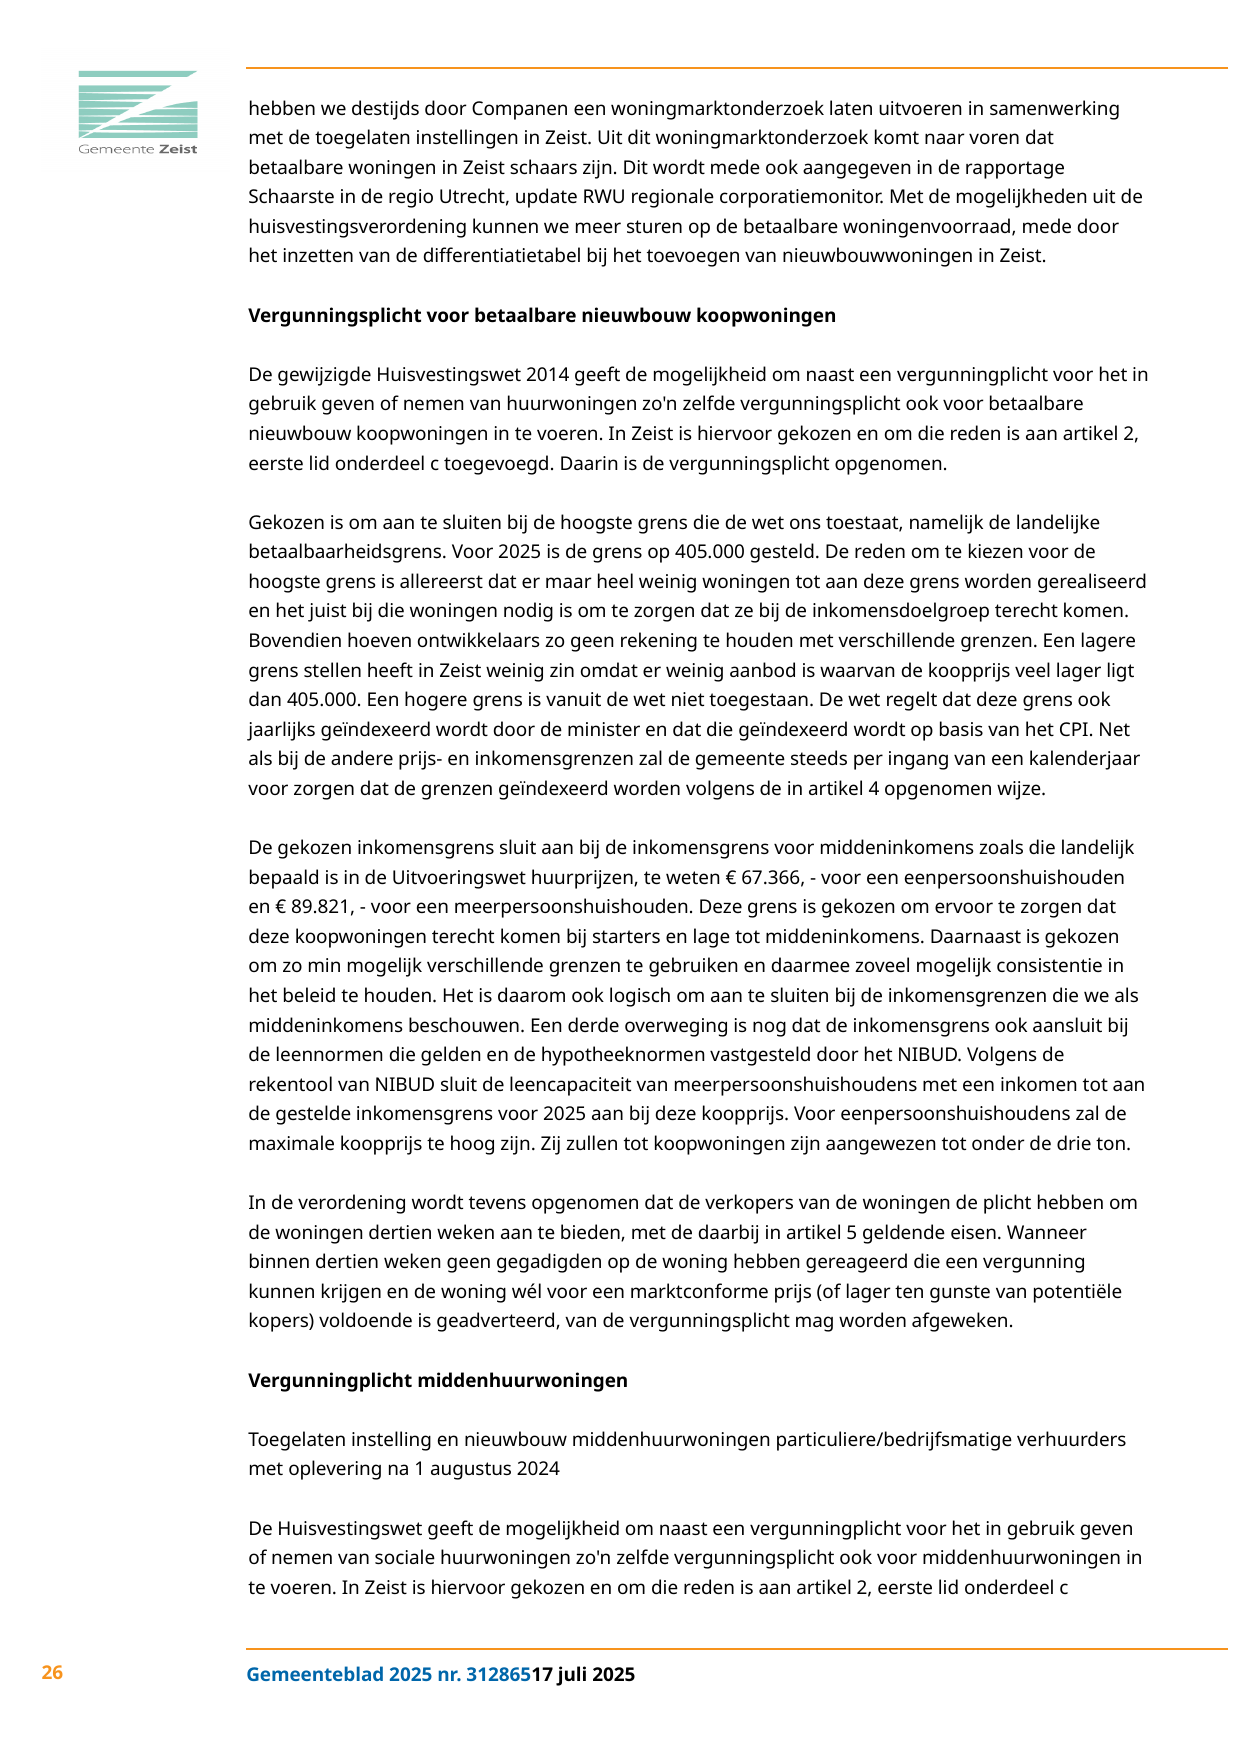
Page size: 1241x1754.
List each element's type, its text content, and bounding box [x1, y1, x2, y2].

text Vergunningplicht middenhuurwoningen [248, 1367, 1152, 1393]
text Vergunningsplicht voor betaalbare nieuwbouw koopwoningen [248, 302, 1152, 328]
text De Huisvestingswet geeft de mogelijkheid om naast een vergunningplicht voor het in gebruik geven of nemen van sociale huurwoningen zo'n zelfde vergunningsplicht ook voor middenhuurwoningen in te voeren. In Zeist is hiervoor gekozen en om die reden is aan artikel 2, eerste lid onderdeel c [248, 1515, 1152, 1600]
text De gekozen inkomensgrens sluit aan bij de inkomensgrens voor middeninkomens zoals die landelijk bepaald is in de Uitvoeringswet huurprijzen, te weten € 67.366, - voor een eenpersoonshuishouden en € 89.821, - voor een meerpersoonshuishouden. Deze grens is gekozen om ervoor te zorgen dat deze koopwoningen terecht komen bij starters en lage tot middeninkomens. Daarnaast is gekozen om zo min mogelijk verschillende grenzen te gebruiken en daarmee zoveel mogelijk consistentie in het beleid te houden. Het is daarom ook logisch om aan te sluiten bij de inkomensgrenzen die we als middeninkomens beschouwen. Een derde overweging is nog dat de inkomensgrens ook aansluit bij de leennormen die gelden en de hypotheeknormen vastgesteld door het NIBUD. Volgens de rekentool van NIBUD sluit de leencapaciteit van meerpersoonshuishoudens met een inkomen tot aan de gestelde inkomensgrens voor 2025 aan bij deze koopprijs. Voor eenpersoonshuishoudens zal de maximale koopprijs te hoog zijn. Zij zullen tot koopwoningen zijn aangewezen tot onder de drie ton. [248, 834, 1152, 1156]
picture [41, 47, 231, 172]
text Toegelaten instelling en nieuwbouw middenhuurwoningen particuliere/bedrijfsmatige verhuurders met oplevering na 1 augustus 2024 [248, 1426, 1152, 1481]
text hebben we destijds door Companen een woningmarktonderzoek laten uitvoeren in samenwerking met de toegelaten instellingen in Zeist. Uit dit woningmarktonderzoek komt naar voren dat betaalbare woningen in Zeist schaars zijn. Dit wordt mede ook aangegeven in de rapportage Schaarste in de regio Utrecht, update RWU regionale corporatiemonitor. Met de mogelijkheden uit de huisvestingsverordening kunnen we meer sturen op de betaalbare woningenvoorraad, mede door het inzetten van de differentiatietabel bij het toevoegen van nieuwbouwwoningen in Zeist. [248, 95, 1152, 268]
text Gekozen is om aan te sluiten bij de hoogste grens die de wet ons toestaat, namelijk de landelijke betaalbaarheidsgrens. Voor 2025 is de grens op 405.000 gesteld. De reden om te kiezen voor de hoogste grens is allereerst dat er maar heel weinig woningen tot aan deze grens worden gerealiseerd en het juist bij die woningen nodig is om te zorgen dat ze bij de inkomensdoelgroep terecht komen. Bovendien hoeven ontwikkelaars zo geen rekening te houden met verschillende grenzen. Een lagere grens stellen heeft in Zeist weinig zin omdat er weinig aanbod is waarvan de koopprijs veel lager ligt dan 405.000. Een hogere grens is vanuit de wet niet toegestaan. De wet regelt dat deze grens ook jaarlijks geïndexeerd wordt door de minister en dat die geïndexeerd wordt op basis van het CPI. Net als bij de andere prijs- en inkomensgrenzen zal de gemeente steeds per ingang van een kalenderjaar voor zorgen dat de grenzen geïndexeerd worden volgens de in artikel 4 opgenomen wijze. [248, 509, 1152, 801]
text In de verordening wordt tevens opgenomen dat de verkopers van de woningen de plicht hebben om de woningen dertien weken aan te bieden, met de daarbij in artikel 5 geldende eisen. Wanneer binnen dertien weken geen gegadigden op de woning hebben gereageerd die een vergunning kunnen krijgen en de woning wél voor een marktconforme prijs (of lager ten gunste van potentiële kopers) voldoende is geadverteerd, van de vergunningsplicht mag worden afgeweken. [248, 1189, 1152, 1333]
text De gewijzigde Huisvestingswet 2014 geeft de mogelijkheid om naast een vergunningplicht voor het in gebruik geven of nemen van huurwoningen zo'n zelfde vergunningsplicht ook voor betaalbare nieuwbouw koopwoningen in te voeren. In Zeist is hiervoor gekozen en om die reden is aan artikel 2, eerste lid onderdeel c toegevoegd. Daarin is de vergunningsplicht opgenomen. [248, 361, 1152, 476]
